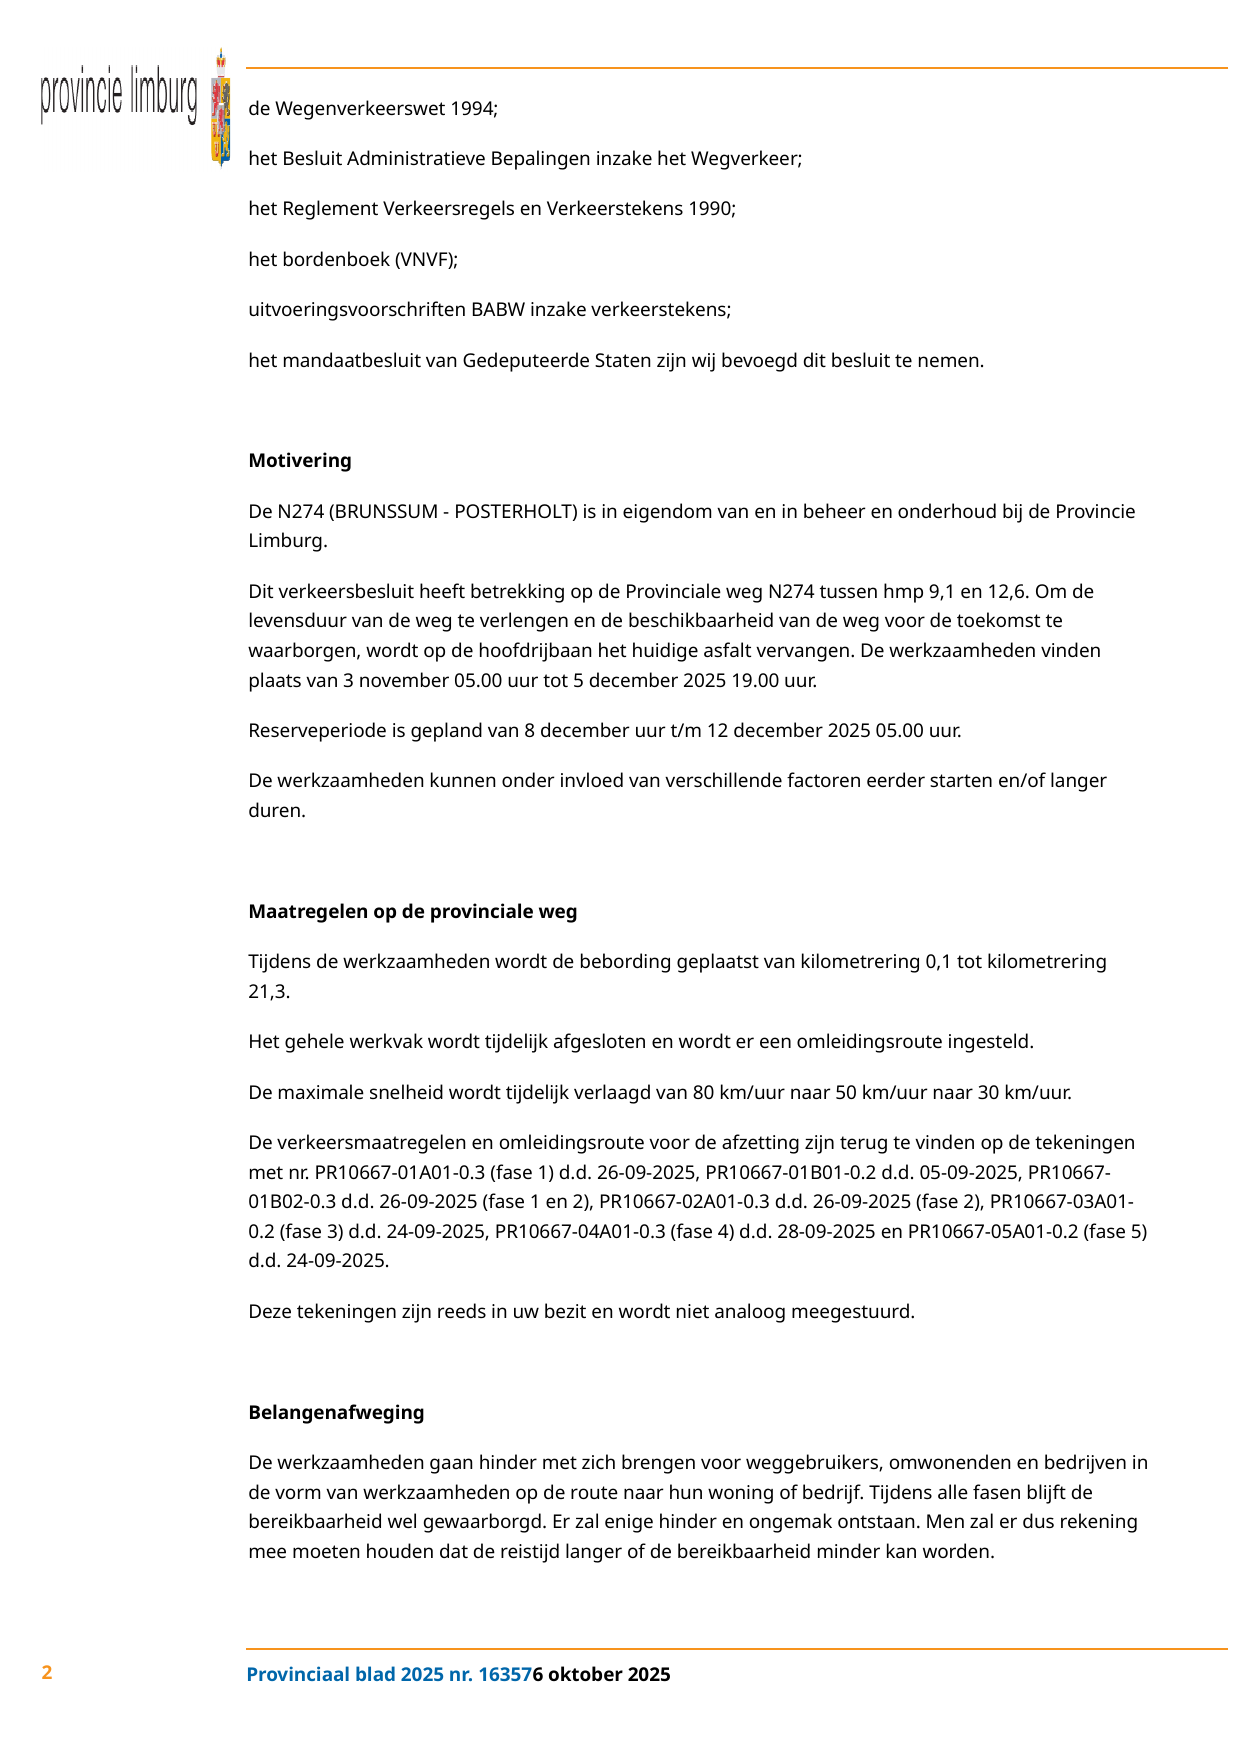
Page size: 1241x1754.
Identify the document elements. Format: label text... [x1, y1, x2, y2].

text Dit verkeersbesluit heeft betrekking op de Provinciale weg N274 tussen hmp 9,1 en 12,6. Om de levensduur van de weg te verlengen en de beschikbaarheid van de weg voor de toekomst te waarborgen, wordt op de hoofdrijbaan het huidige asfalt vervangen. De werkzaamheden vinden plaats van 3 november 05.00 uur tot 5 december 2025 19.00 uur. [248, 578, 1152, 693]
text De werkzaamheden kunnen onder invloed van verschillende factoren eerder starten en/of langer duren. [248, 768, 1152, 823]
text Het gehele werkvak wordt tijdelijk afgesloten en wordt er een omleidingsroute ingesteld. [248, 1028, 1152, 1054]
text Motivering [248, 448, 1152, 473]
text het Besluit Administratieve Bepalingen inzake het Wegverkeer; [248, 145, 1152, 171]
text De N274 (BRUNSSUM - POSTERHOLT) is in eigendom van en in beheer en onderhoud bij de Provincie Limburg. [248, 498, 1152, 553]
text Deze tekeningen zijn reeds in uw bezit en wordt niet analoog meegestuurd. [248, 1298, 1152, 1324]
text het Reglement Verkeersregels en Verkeerstekens 1990; [248, 196, 1152, 221]
text De maximale snelheid wordt tijdelijk verlaagd van 80 km/uur naar 50 km/uur naar 30 km/uur. [248, 1079, 1152, 1105]
text De verkeersmaatregelen en omleidingsroute voor de afzetting zijn terug te vinden op de tekeningen met nr. PR10667-01A01-0.3 (fase 1) d.d. 26-09-2025, PR10667-01B01-0.2 d.d. 05-09-2025, PR10667-01B02-0.3 d.d. 26-09-2025 (fase 1 en 2), PR10667-02A01-0.3 d.d. 26-09-2025 (fase 2), PR10667-03A01-0.2 (fase 3) d.d. 24-09-2025, PR10667-04A01-0.3 (fase 4) d.d. 28-09-2025 en PR10667-05A01-0.2 (fase 5) d.d. 24-09-2025. [248, 1129, 1152, 1273]
text De werkzaamheden gaan hinder met zich brengen voor weggebruikers, omwonenden en bedrijven in de vorm van werkzaamheden op de route naar hun woning of bedrijf. Tijdens alle fasen blijft de bereikbaarheid wel gewaarborgd. Er zal enige hinder en ongemak ontstaan. Men zal er dus rekening mee moeten houden dat de reistijd langer of de bereikbaarheid minder kan worden. [248, 1449, 1152, 1564]
text het bordenboek (VNVF); [248, 246, 1152, 272]
text Maatregelen op de provinciale weg [248, 898, 1152, 924]
text Reserveperiode is gepland van 8 december uur t/m 12 december 2025 05.00 uur. [248, 717, 1152, 743]
text de Wegenverkeerswet 1994; [248, 95, 1152, 121]
picture [41, 47, 231, 172]
text Tijdens de werkzaamheden wordt de bebording geplaatst van kilometrering 0,1 tot kilometrering 21,3. [248, 948, 1152, 1004]
text Belangenafweging [248, 1399, 1152, 1425]
text uitvoeringsvoorschriften BABW inzake verkeerstekens; [248, 296, 1152, 322]
text het mandaatbesluit van Gedeputeerde Staten zijn wij bevoegd dit besluit te nemen. [248, 347, 1152, 373]
